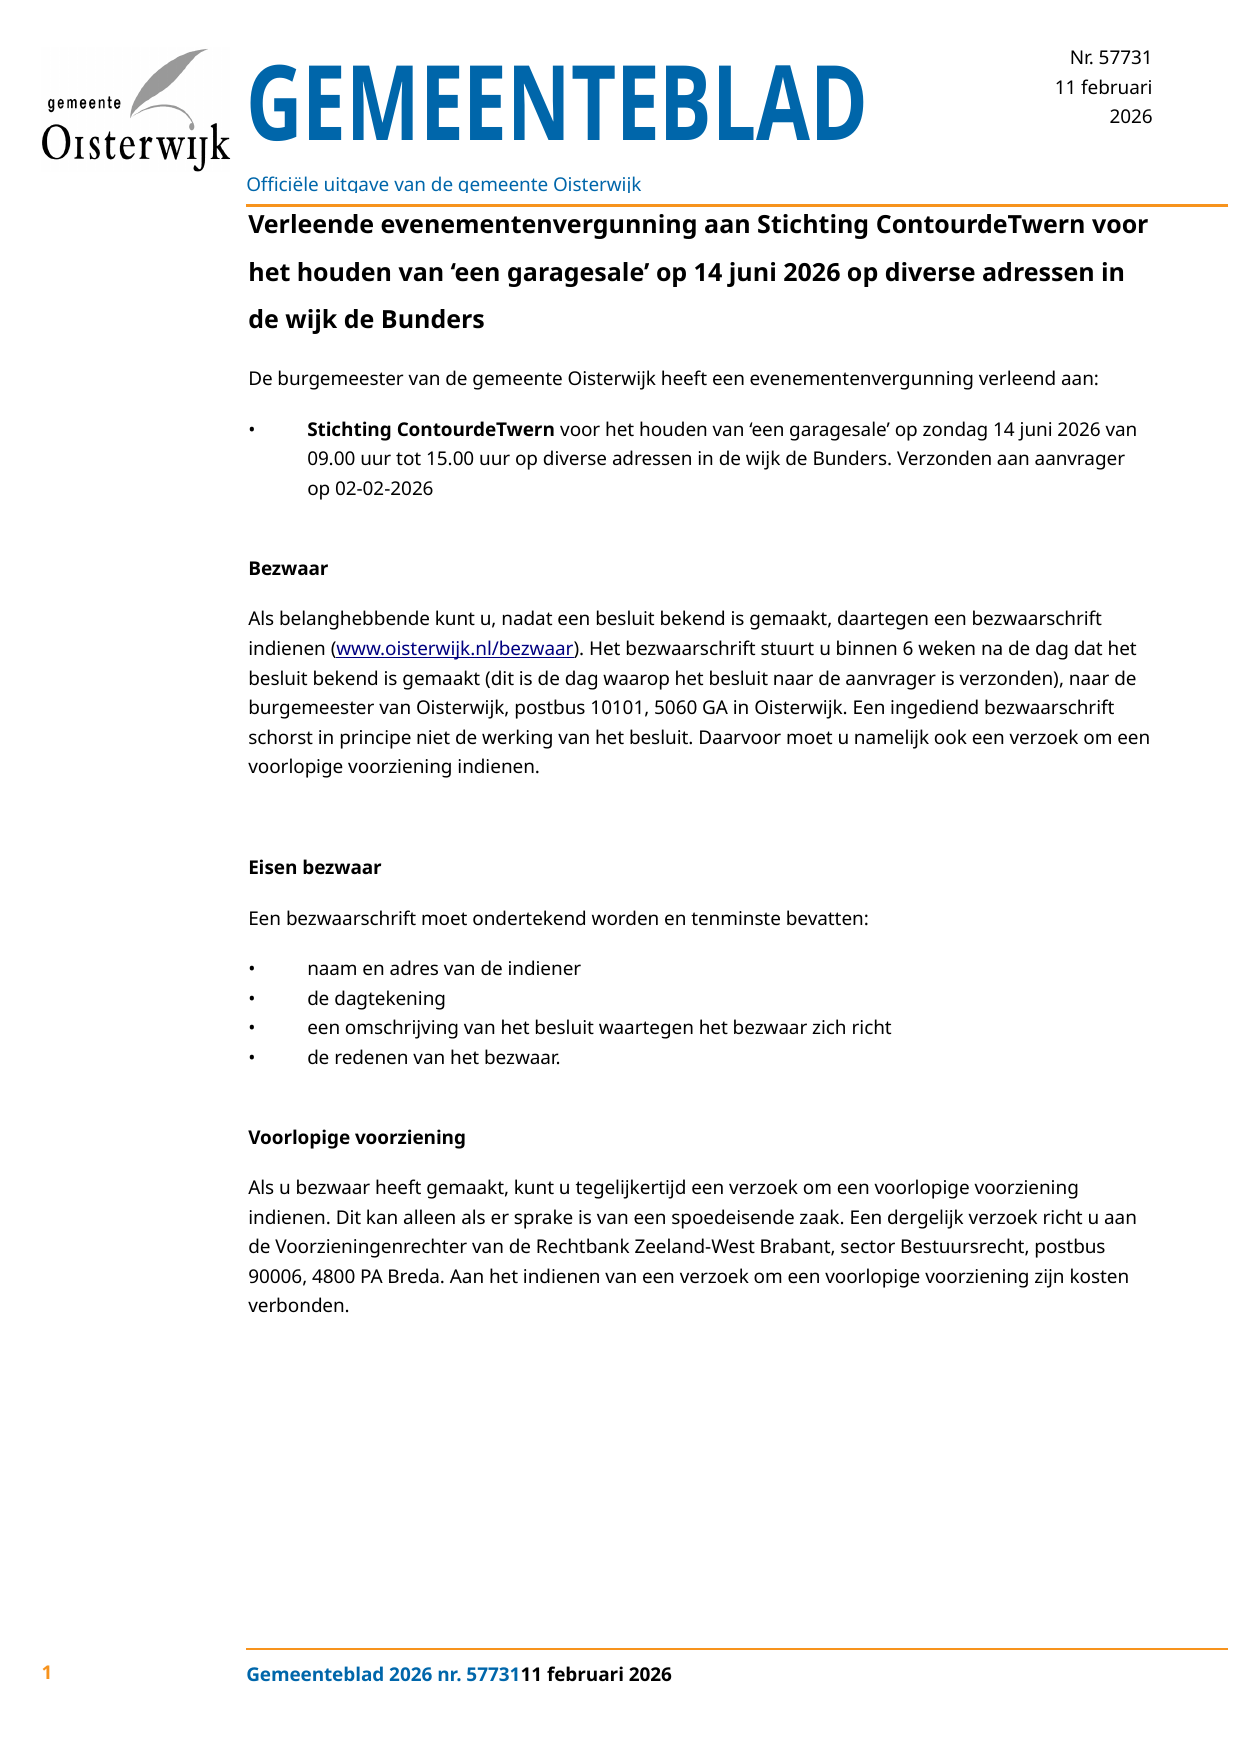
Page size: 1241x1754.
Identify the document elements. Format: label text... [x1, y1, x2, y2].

text Eisen bezwaar [248, 854, 1152, 880]
list Stichting ContourdeTwern voor het houden van ‘een garagesale’ op zondag 14 juni 2026 van 09.00 uur tot 15.00 uur op diverse adressen in de wijk de Bunders. Verzonden aan aanvrager op 02-02-2026 [248, 416, 1152, 501]
text Verleende evenementenvergunning aan Stichting ContourdeTwern voor het houden van ‘een garagesale’ op 14 juni 2026 op diverse adressen in de wijk de Bunders [248, 207, 1152, 336]
text De burgemeester van de gemeente Oisterwijk heeft een evenementenvergunning verleend aan: [248, 366, 1152, 391]
text Als u bezwaar heeft gemaakt, kunt u tegelijkertijd een verzoek om een voorlopige voorziening indienen. Dit kan alleen als er sprake is van een spoedeisende zaak. Een dergelijk verzoek richt u aan de Voorzieningenrechter van de Rechtbank Zeeland-West Brabant, sector Bestuursrecht, postbus 90006, 4800 PA Breda. Aan het indienen van een verzoek om een voorlopige voorziening zijn kosten verbonden. [248, 1174, 1152, 1318]
picture [41, 47, 231, 172]
list de redenen van het bezwaar. [248, 1044, 1152, 1069]
text Een bezwaarschrift moet ondertekend worden en tenminste bevatten: [248, 905, 1152, 930]
list een omschrijving van het besluit waartegen het bezwaar zich richt [248, 1014, 1152, 1040]
list de dagtekening [248, 985, 1152, 1010]
text Voorlopige voorziening [248, 1124, 1152, 1149]
text Als belanghebbende kunt u, nadat een besluit bekend is gemaakt, daartegen een bezwaarschrift indienen (www.oisterwijk.nl/bezwaar). Het bezwaarschrift stuurt u binnen 6 weken na de dag dat het besluit bekend is gemaakt (dit is de dag waarop het besluit naar de aanvrager is verzonden), naar de burgemeester van Oisterwijk, postbus 10101, 5060 GA in Oisterwijk. Een ingediend bezwaarschrift schorst in principe niet de werking van het besluit. Daarvoor moet u namelijk ook een verzoek om een voorlopige voorziening indienen. [248, 606, 1152, 779]
list naam en adres van de indiener [248, 955, 1152, 981]
text Bezwaar [248, 555, 1152, 581]
